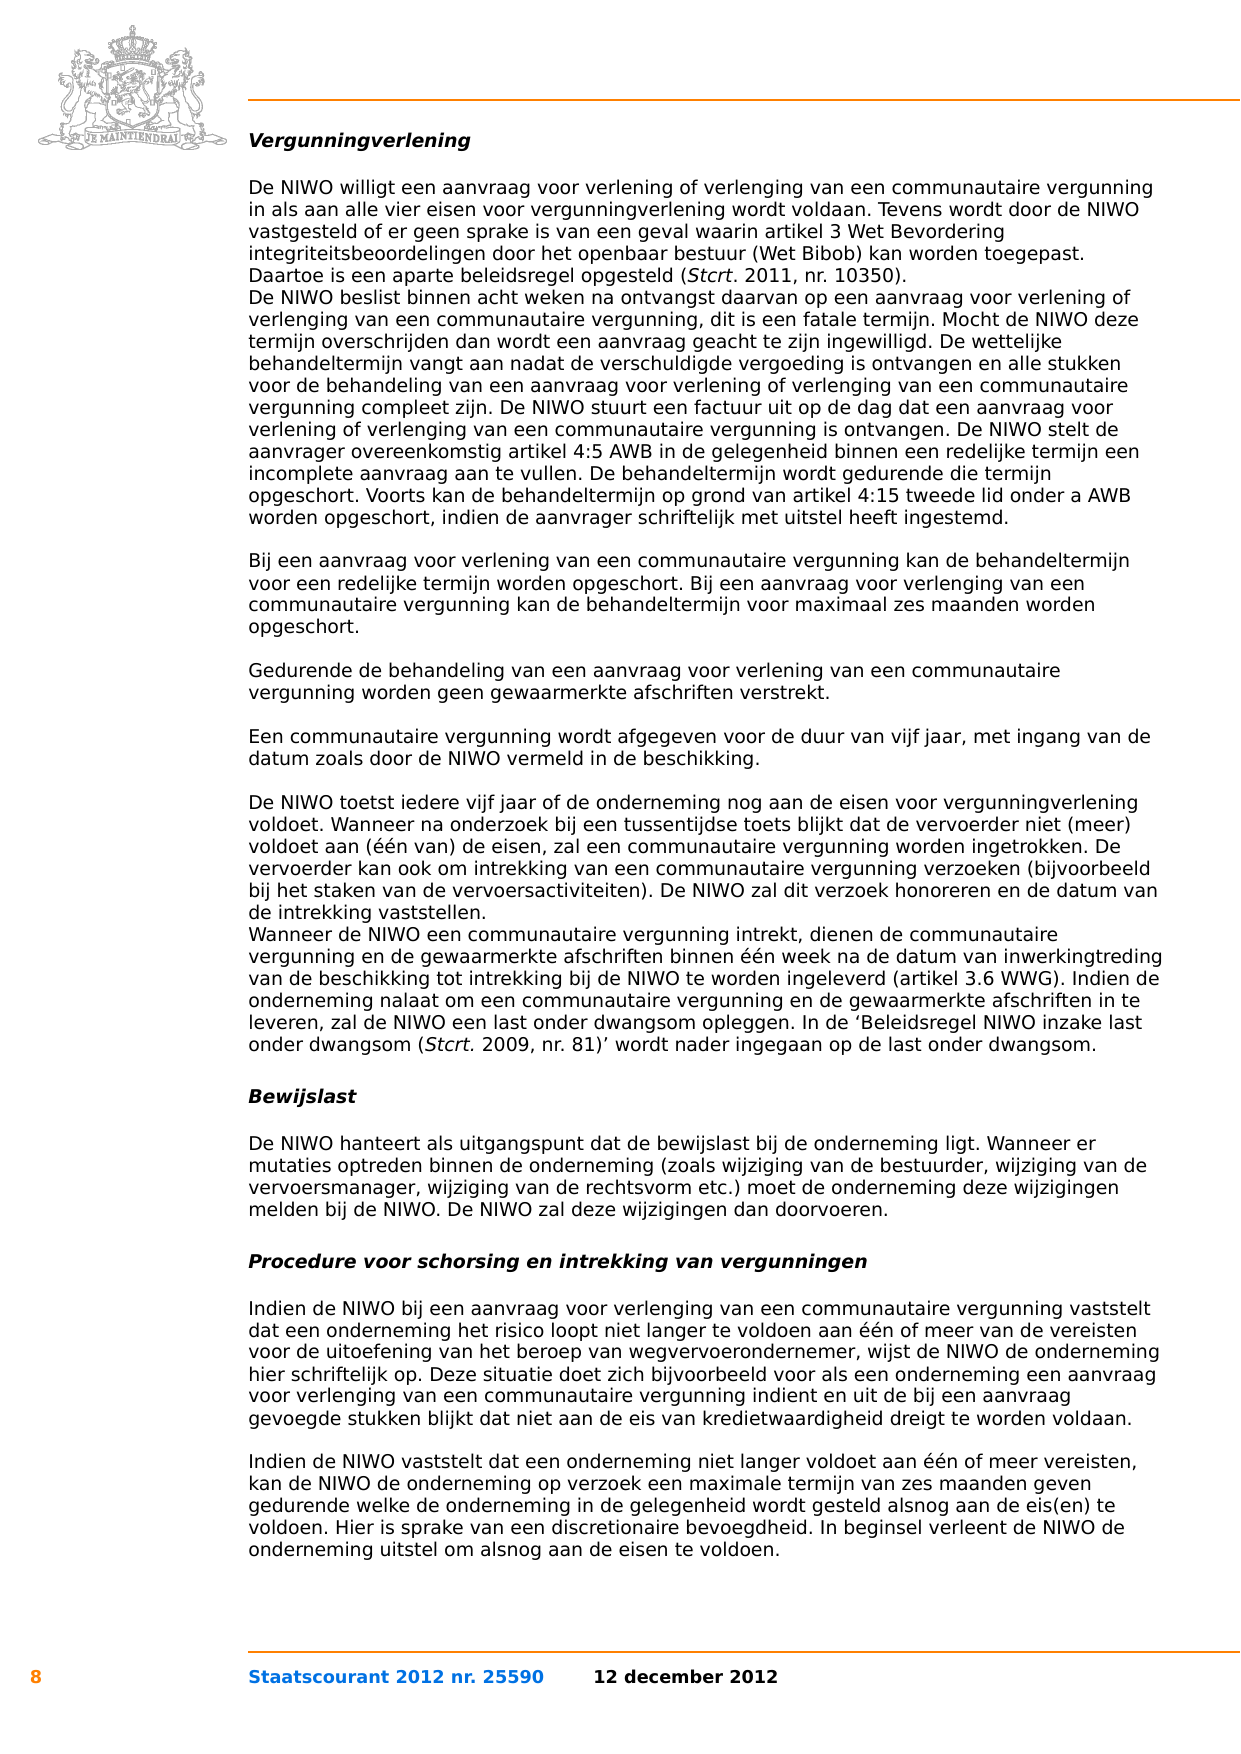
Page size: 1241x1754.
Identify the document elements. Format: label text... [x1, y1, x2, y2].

text Indien de NIWO vaststelt dat een onderneming niet langer voldoet aan één of meer vereisten, kan de NIWO de onderneming op verzoek een maximale termijn van zes maanden geven gedurende welke de onderneming in de gelegenheid wordt gesteld alsnog aan de eis(en) te voldoen. Hier is sprake van een discretionaire bevoegdheid. In beginsel verleent de NIWO de onderneming uitstel om alsnog aan de eisen te voldoen. [248, 1451, 1163, 1561]
text De NIWO toetst iedere vijf jaar of de onderneming nog aan de eisen voor vergunningverlening voldoet. Wanneer na onderzoek bij een tussentijdse toets blijkt dat de vervoerder niet (meer) voldoet aan (één van) de eisen, zal een communautaire vergunning worden ingetrokken. De vervoerder kan ook om intrekking van een communautaire vergunning verzoeken (bijvoorbeeld bij het staken van de vervoersactiviteiten). De NIWO zal dit verzoek honoreren en de datum van de intrekking vaststellen. [248, 792, 1163, 924]
subtitle Procedure voor schorsing en intrekking van vergunningen [248, 1251, 1163, 1272]
text Een communautaire vergunning wordt afgegeven voor de duur van vijf jaar, met ingang van de datum zoals door de NIWO vermeld in de beschikking. [248, 726, 1163, 770]
text De NIWO willigt een aanvraag voor verlening of verlenging van een communautaire vergunning in als aan alle vier eisen voor vergunningverlening wordt voldaan. Tevens wordt door de NIWO vastgesteld of er geen sprake is van een geval waarin artikel 3 Wet Bevordering integriteitsbeoordelingen door het openbaar bestuur (Wet Bibob) kan worden toegepast. Daartoe is een aparte beleidsregel opgesteld (Stcrt. 2011, nr. 10350). [248, 177, 1163, 287]
text Bij een aanvraag voor verlening van een communautaire vergunning kan de behandeltermijn voor een redelijke termijn worden opgeschort. Bij een aanvraag voor verlenging van een communautaire vergunning kan de behandeltermijn voor maximaal zes maanden worden opgeschort. [248, 550, 1163, 638]
text Wanneer de NIWO een communautaire vergunning intrekt, dienen de communautaire vergunning en de gewaarmerkte afschriften binnen één week na de datum van inwerkingtreding van de beschikking tot intrekking bij de NIWO te worden ingeleverd (artikel 3.6 WWG). Indien de onderneming nalaat om een communautaire vergunning en de gewaarmerkte afschriften in te leveren, zal de NIWO een last onder dwangsom opleggen. In de ‘Beleidsregel NIWO inzake last onder dwangsom (Stcrt. 2009, nr. 81)’ wordt nader ingegaan op de last onder dwangsom. [248, 924, 1163, 1056]
subtitle Bewijslast [248, 1086, 1163, 1108]
picture [38, 25, 227, 150]
text Indien de NIWO bij een aanvraag voor verlenging van een communautaire vergunning vaststelt dat een onderneming het risico loopt niet langer te voldoen aan één of meer van de vereisten voor de uitoefening van het beroep van wegvervoerondernemer, wijst de NIWO de onderneming hier schriftelijk op. Deze situatie doet zich bijvoorbeeld voor als een onderneming een aanvraag voor verlenging van een communautaire vergunning indient en uit de bij een aanvraag gevoegde stukken blijkt dat niet aan de eis van kredietwaardigheid dreigt te worden voldaan. [248, 1297, 1163, 1429]
text Gedurende de behandeling van een aanvraag voor verlening van een communautaire vergunning worden geen gewaarmerkte afschriften verstrekt. [248, 660, 1163, 704]
text De NIWO hanteert als uitgangspunt dat de bewijslast bij de onderneming ligt. Wanneer er mutaties optreden binnen de onderneming (zoals wijziging van de bestuurder, wijziging van de vervoersmanager, wijziging van de rechtsvorm etc.) moet de onderneming deze wijzigingen melden bij de NIWO. De NIWO zal deze wijzigingen dan doorvoeren. [248, 1133, 1163, 1221]
subtitle Vergunningverlening [248, 130, 1163, 152]
text De NIWO beslist binnen acht weken na ontvangst daarvan op een aanvraag voor verlening of verlenging van een communautaire vergunning, dit is een fatale termijn. Mocht de NIWO deze termijn overschrijden dan wordt een aanvraag geacht te zijn ingewilligd. De wettelijke behandeltermijn vangt aan nadat de verschuldigde vergoeding is ontvangen en alle stukken voor de behandeling van een aanvraag voor verlening of verlenging van een communautaire vergunning compleet zijn. De NIWO stuurt een factuur uit op de dag dat een aanvraag voor verlening of verlenging van een communautaire vergunning is ontvangen. De NIWO stelt de aanvrager overeenkomstig artikel 4:5 AWB in de gelegenheid binnen een redelijke termijn een incomplete aanvraag aan te vullen. De behandeltermijn wordt gedurende die termijn opgeschort. Voorts kan de behandeltermijn op grond van artikel 4:15 tweede lid onder a AWB worden opgeschort, indien de aanvrager schriftelijk met uitstel heeft ingestemd. [248, 287, 1163, 528]
